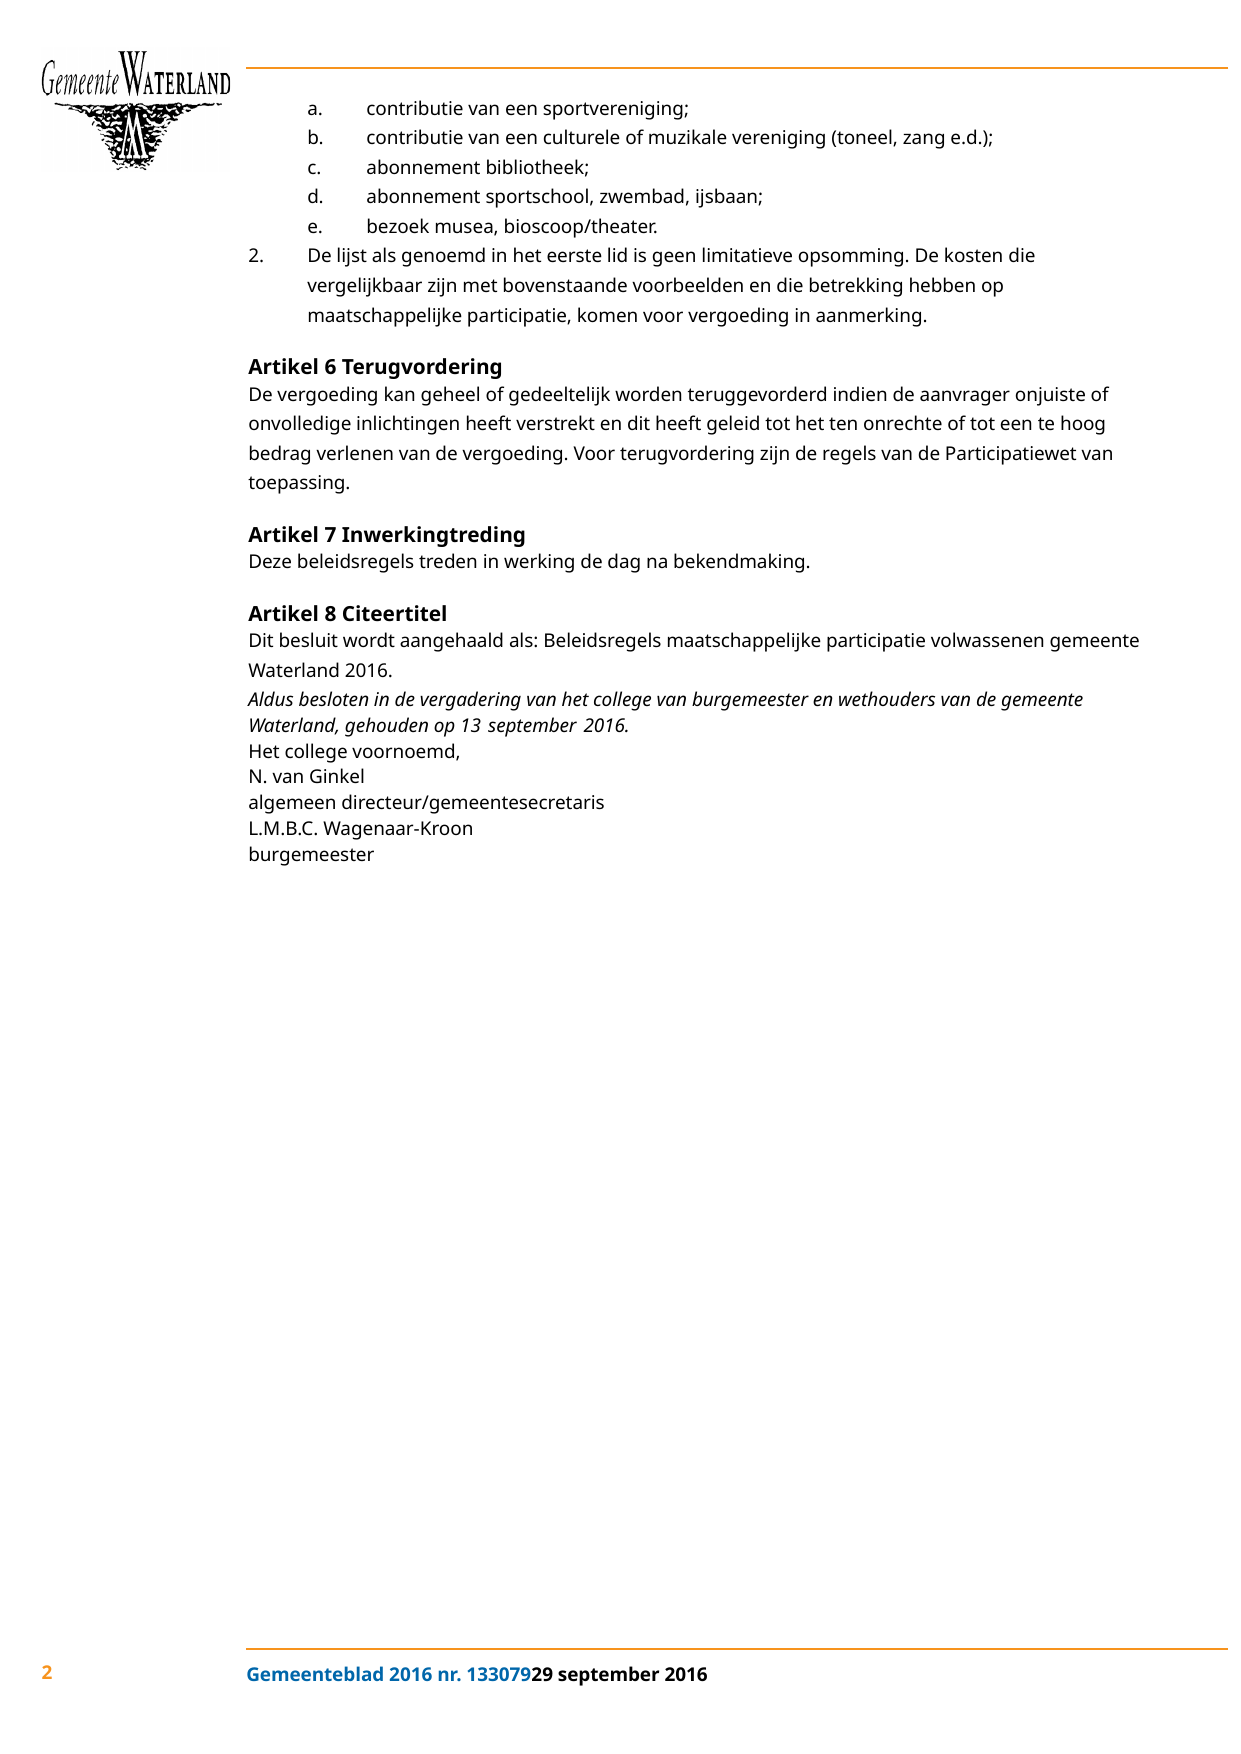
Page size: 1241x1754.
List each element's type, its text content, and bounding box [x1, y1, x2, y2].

text N. van Ginkel [248, 763, 1152, 789]
text De vergoeding kan geheel of gedeeltelijk worden teruggevorderd indien de aanvrager onjuiste of onvolledige inlichtingen heeft verstrekt en dit heeft geleid tot het ten onrechte of tot een te hoog bedrag verlenen van de vergoeding. Voor terugvordering zijn de regels van de Participatiewet van toepassing. [248, 381, 1152, 495]
text L.M.B.C. Wagenaar-Kroon [248, 815, 1152, 841]
list abonnement bibliotheek; [307, 154, 1152, 180]
list bezoek musea, bioscoop/theater. [307, 213, 1152, 239]
text Artikel 7 Inwerkingtreding [248, 520, 1152, 548]
list contributie van een culturele of muzikale vereniging (toneel, zang e.d.); [307, 124, 1152, 150]
text Het college voornoemd, [248, 738, 1152, 763]
text burgemeester [248, 841, 1152, 866]
text Artikel 8 Citeertitel [248, 599, 1152, 627]
text Dit besluit wordt aangehaald als: Beleidsregels maatschappelijke participatie volwassenen gemeente Waterland 2016. [248, 627, 1152, 682]
text Aldus besloten in de vergadering van het college van burgemeester en wethouders van de gemeente Waterland, gehouden op 13 september 2016. [248, 686, 1152, 738]
list De lijst als genoemd in het eerste lid is geen limitatieve opsomming. De kosten die vergelijkbaar zijn met bovenstaande voorbeelden en die betrekking hebben op maatschappelijke participatie, komen voor vergoeding in aanmerking. [248, 243, 1152, 328]
text algemeen directeur/gemeentesecretaris [248, 789, 1152, 815]
list abonnement sportschool, zwembad, ijsbaan; [307, 183, 1152, 209]
text Deze beleidsregels treden in werking de dag na bekendmaking. [248, 548, 1152, 574]
list contributie van een sportvereniging; [307, 95, 1152, 121]
picture [41, 47, 231, 172]
text Artikel 6 Terugvordering [248, 352, 1152, 381]
